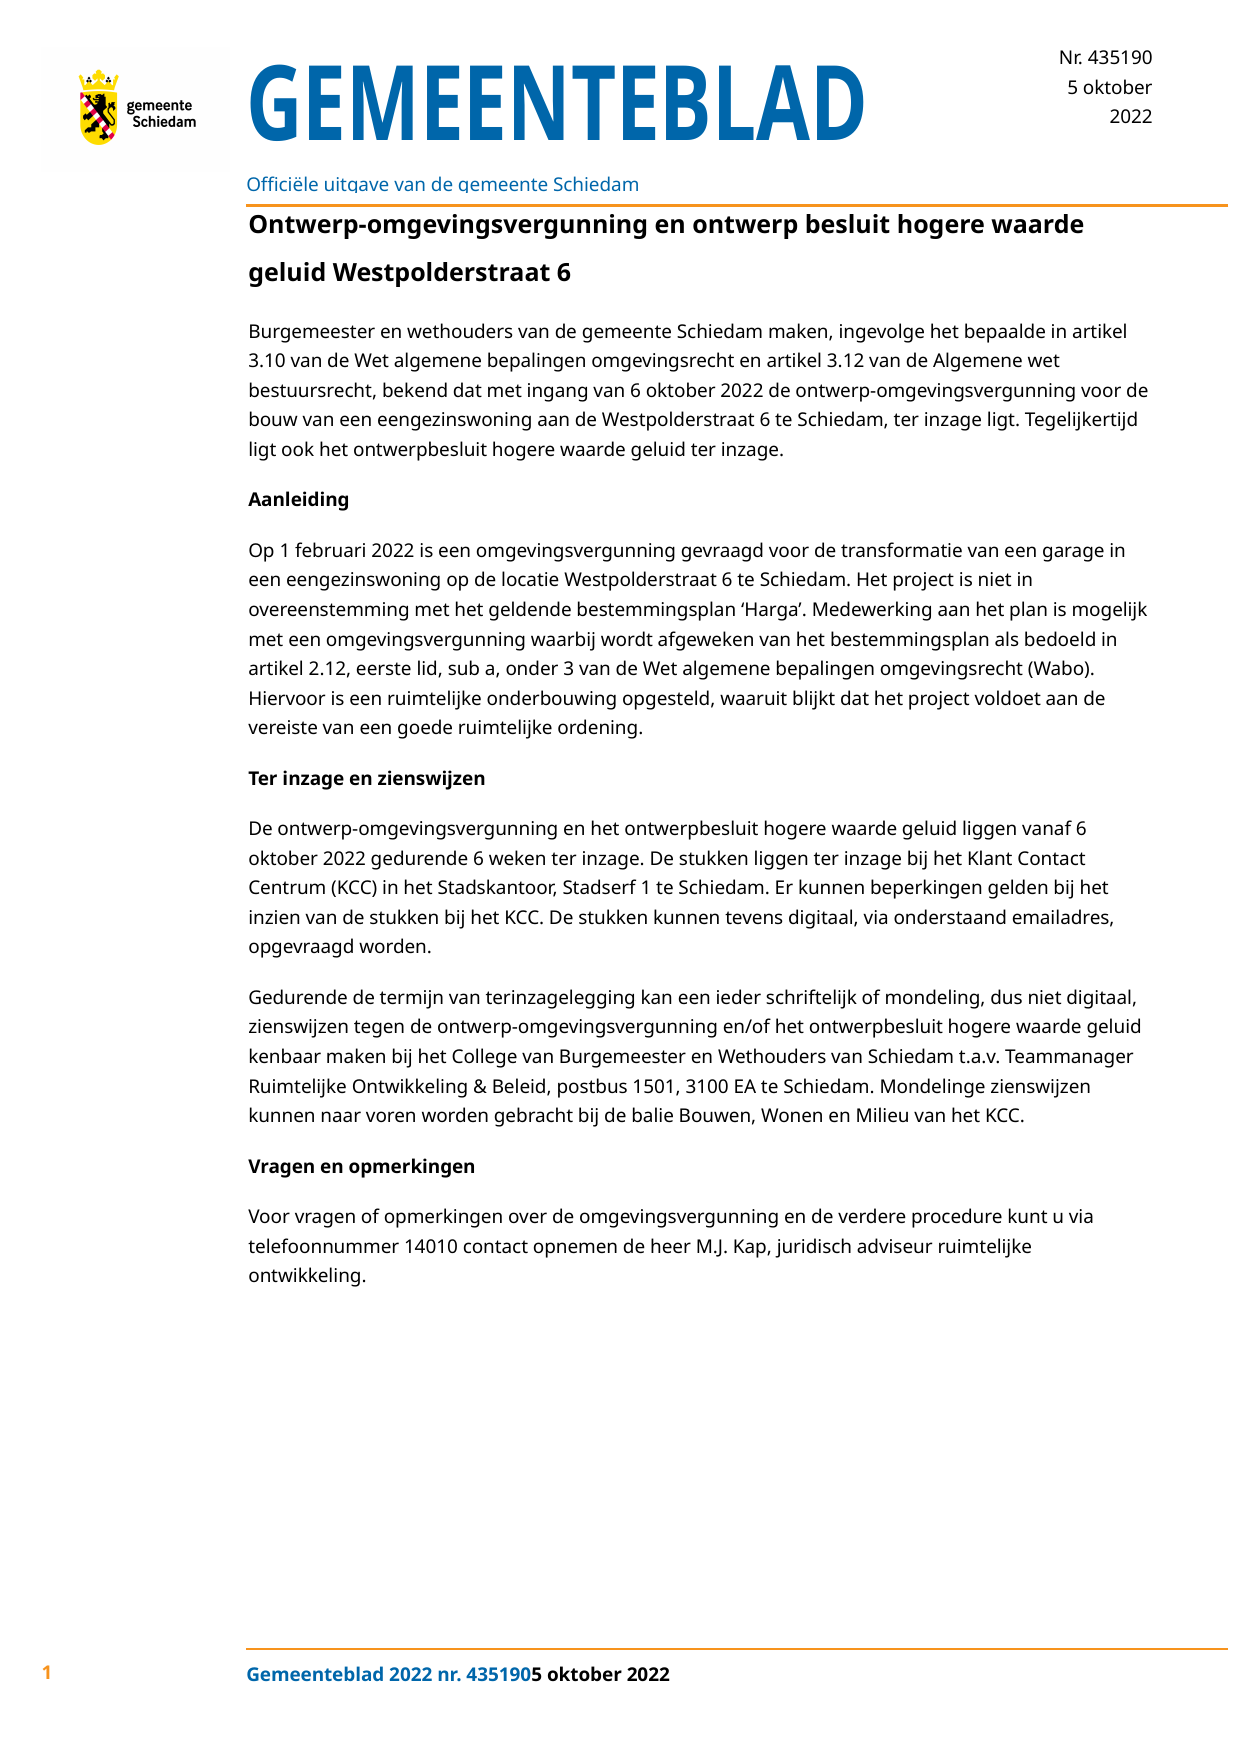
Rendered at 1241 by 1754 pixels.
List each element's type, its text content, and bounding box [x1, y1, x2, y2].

text Op 1 februari 2022 is een omgevingsvergunning gevraagd voor de transformatie van een garage in een eengezinswoning op de locatie Westpolderstraat 6 te Schiedam. Het project is niet in overeenstemming met het geldende bestemmingsplan ‘Harga’. Medewerking aan het plan is mogelijk met een omgevingsvergunning waarbij wordt afgeweken van het bestemmingsplan als bedoeld in artikel 2.12, eerste lid, sub a, onder 3 van de Wet algemene bepalingen omgevingsrecht (Wabo). Hiervoor is een ruimtelijke onderbouwing opgesteld, waaruit blijkt dat het project voldoet aan de vereiste van een goede ruimtelijke ordening. [248, 537, 1152, 740]
text Voor vragen of opmerkingen over de omgevingsvergunning en de verdere procedure kunt u via telefoonnummer 14010 contact opnemen de heer M.J. Kap, juridisch adviseur ruimtelijke ontwikkeling. [248, 1203, 1152, 1288]
text Gedurende de termijn van terinzagelegging kan een ieder schriftelijk of mondeling, dus niet digitaal, zienswijzen tegen de ontwerp-omgevingsvergunning en/of het ontwerpbesluit hogere waarde geluid kenbaar maken bij het College van Burgemeester en Wethouders van Schiedam t.a.v. Teammanager Ruimtelijke Ontwikkeling & Beleid, postbus 1501, 3100 EA te Schiedam. Mondelinge zienswijzen kunnen naar voren worden gebracht bij de balie Bouwen, Wonen en Milieu van het KCC. [248, 984, 1152, 1128]
picture [41, 47, 231, 172]
text Aanleiding [248, 487, 1152, 512]
text Vragen en opmerkingen [248, 1153, 1152, 1179]
text De ontwerp-omgevingsvergunning en het ontwerpbesluit hogere waarde geluid liggen vanaf 6 oktober 2022 gedurende 6 weken ter inzage. De stukken liggen ter inzage bij het Klant Contact Centrum (KCC) in het Stadskantoor, Stadserf 1 te Schiedam. Er kunnen beperkingen gelden bij het inzien van de stukken bij het KCC. De stukken kunnen tevens digitaal, via onderstaand emailadres, opgevraagd worden. [248, 815, 1152, 959]
text Ter inzage en zienswijzen [248, 765, 1152, 791]
text Burgemeester en wethouders van de gemeente Schiedam maken, ingevolge het bepaalde in artikel 3.10 van de Wet algemene bepalingen omgevingsrecht en artikel 3.12 van de Algemene wet bestuursrecht, bekend dat met ingang van 6 oktober 2022 de ontwerp-omgevingsvergunning voor de bouw van een eengezinswoning aan de Westpolderstraat 6 te Schiedam, ter inzage ligt. Tegelijkertijd ligt ook het ontwerpbesluit hogere waarde geluid ter inzage. [248, 318, 1152, 462]
text Ontwerp-omgevingsvergunning en ontwerp besluit hogere waarde geluid Westpolderstraat 6 [248, 207, 1152, 288]
